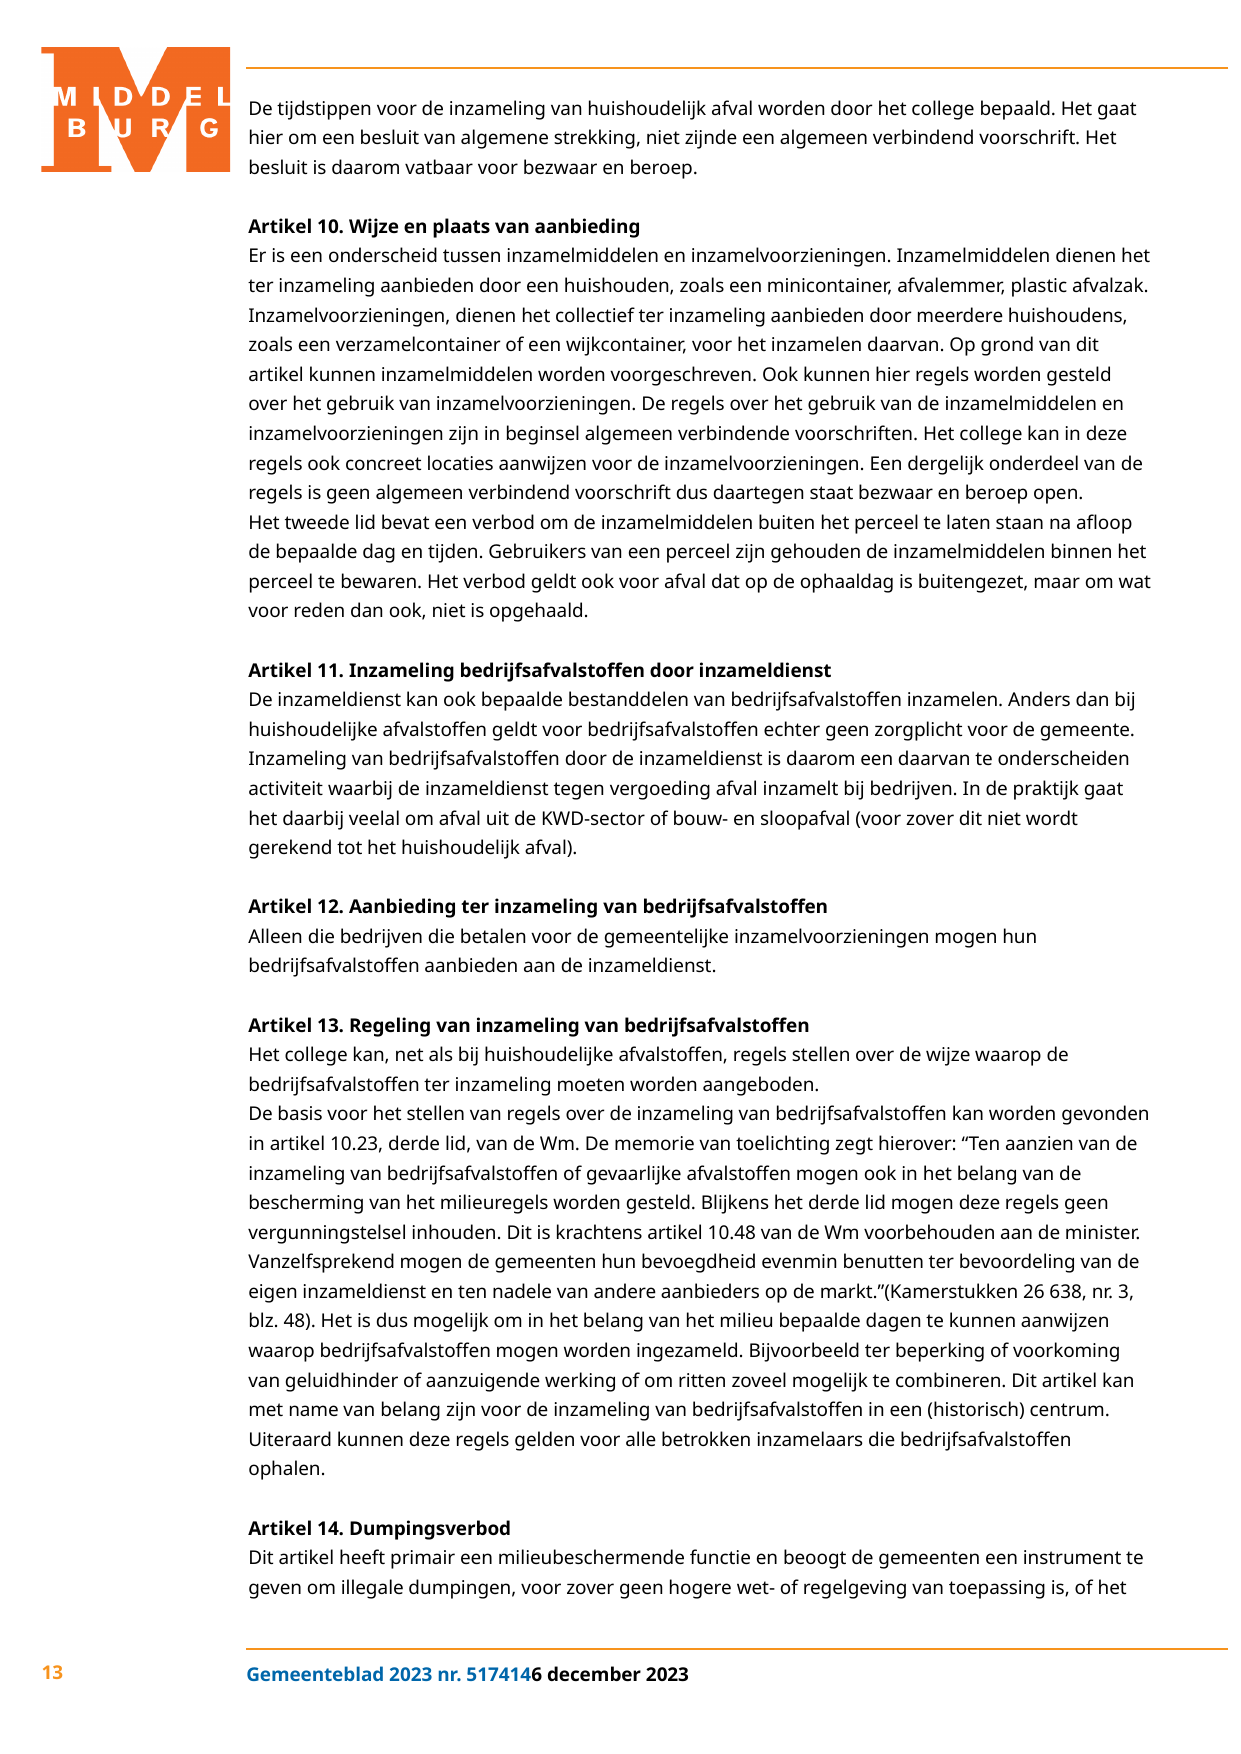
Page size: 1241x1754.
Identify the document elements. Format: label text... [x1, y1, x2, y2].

text Er is een onderscheid tussen inzamelmiddelen en inzamelvoorzieningen. Inzamelmiddelen dienen het ter inzameling aanbieden door een huishouden, zoals een minicontainer, afvalemmer, plastic afvalzak. Inzamelvoorzieningen, dienen het collectief ter inzameling aanbieden door meerdere huishoudens, zoals een verzamelcontainer of een wijkcontainer, voor het inzamelen daarvan. Op grond van dit artikel kunnen inzamelmiddelen worden voorgeschreven. Ook kunnen hier regels worden gesteld over het gebruik van inzamelvoorzieningen. De regels over het gebruik van de inzamelmiddelen en inzamelvoorzieningen zijn in beginsel algemeen verbindende voorschriften. Het college kan in deze regels ook concreet locaties aanwijzen voor de inzamelvoorzieningen. Een dergelijk onderdeel van de regels is geen algemeen verbindend voorschrift dus daartegen staat bezwaar en beroep open. [248, 243, 1152, 505]
text Het tweede lid bevat een verbod om de inzamelmiddelen buiten het perceel te laten staan na afloop de bepaalde dag en tijden. Gebruikers van een perceel zijn gehouden de inzamelmiddelen binnen het perceel te bewaren. Het verbod geldt ook voor afval dat op de ophaaldag is buitengezet, maar om wat voor reden dan ook, niet is opgehaald. [248, 509, 1152, 623]
text De tijdstippen voor de inzameling van huishoudelijk afval worden door het college bepaald. Het gaat hier om een besluit van algemene strekking, niet zijnde een algemeen verbindend voorschrift. Het besluit is daarom vatbaar voor bezwaar en beroep. [248, 95, 1152, 180]
text De inzameldienst kan ook bepaalde bestanddelen van bedrijfsafvalstoffen inzamelen. Anders dan bij huishoudelijke afvalstoffen geldt voor bedrijfsafvalstoffen echter geen zorgplicht voor de gemeente. Inzameling van bedrijfsafvalstoffen door de inzameldienst is daarom een daarvan te onderscheiden activiteit waarbij de inzameldienst tegen vergoeding afval inzamelt bij bedrijven. In de praktijk gaat het daarbij veelal om afval uit de KWD-sector of bouw- en sloopafval (voor zover dit niet wordt gerekend tot het huishoudelijk afval). [248, 686, 1152, 860]
text Artikel 14. Dumpingsverbod [248, 1515, 1152, 1541]
text Het college kan, net als bij huishoudelijke afvalstoffen, regels stellen over de wijze waarop de bedrijfsafvalstoffen ter inzameling moeten worden aangeboden. [248, 1041, 1152, 1097]
text Artikel 12. Aanbieding ter inzameling van bedrijfsafvalstoffen [248, 893, 1152, 919]
text Artikel 13. Regeling van inzameling van bedrijfsafvalstoffen [248, 1012, 1152, 1038]
text Artikel 10. Wijze en plaats van aanbieding [248, 213, 1152, 239]
picture [41, 47, 231, 172]
text Alleen die bedrijven die betalen voor de gemeentelijke inzamelvoorzieningen mogen hun bedrijfsafvalstoffen aanbieden aan de inzameldienst. [248, 923, 1152, 978]
text Artikel 11. Inzameling bedrijfsafvalstoffen door inzameldienst [248, 657, 1152, 683]
text De basis voor het stellen van regels over de inzameling van bedrijfsafvalstoffen kan worden gevonden in artikel 10.23, derde lid, van de Wm. De memorie van toelichting zegt hierover: “Ten aanzien van de inzameling van bedrijfsafvalstoffen of gevaarlijke afvalstoffen mogen ook in het belang van de bescherming van het milieuregels worden gesteld. Blijkens het derde lid mogen deze regels geen vergunningstelsel inhouden. Dit is krachtens artikel 10.48 van de Wm voorbehouden aan de minister. Vanzelfsprekend mogen de gemeenten hun bevoegdheid evenmin benutten ter bevoordeling van de eigen inzameldienst en ten nadele van andere aanbieders op de markt.”(Kamerstukken 26 638, nr. 3, blz. 48). Het is dus mogelijk om in het belang van het milieu bepaalde dagen te kunnen aanwijzen waarop bedrijfsafvalstoffen mogen worden ingezameld. Bijvoorbeeld ter beperking of voorkoming van geluidhinder of aanzuigende werking of om ritten zoveel mogelijk te combineren. Dit artikel kan met name van belang zijn voor de inzameling van bedrijfsafvalstoffen in een (historisch) centrum. Uiteraard kunnen deze regels gelden voor alle betrokken inzamelaars die bedrijfsafvalstoffen ophalen. [248, 1101, 1152, 1481]
text Dit artikel heeft primair een milieubeschermende functie en beoogt de gemeenten een instrument te geven om illegale dumpingen, voor zover geen hogere wet- of regelgeving van toepassing is, of het [248, 1544, 1152, 1600]
